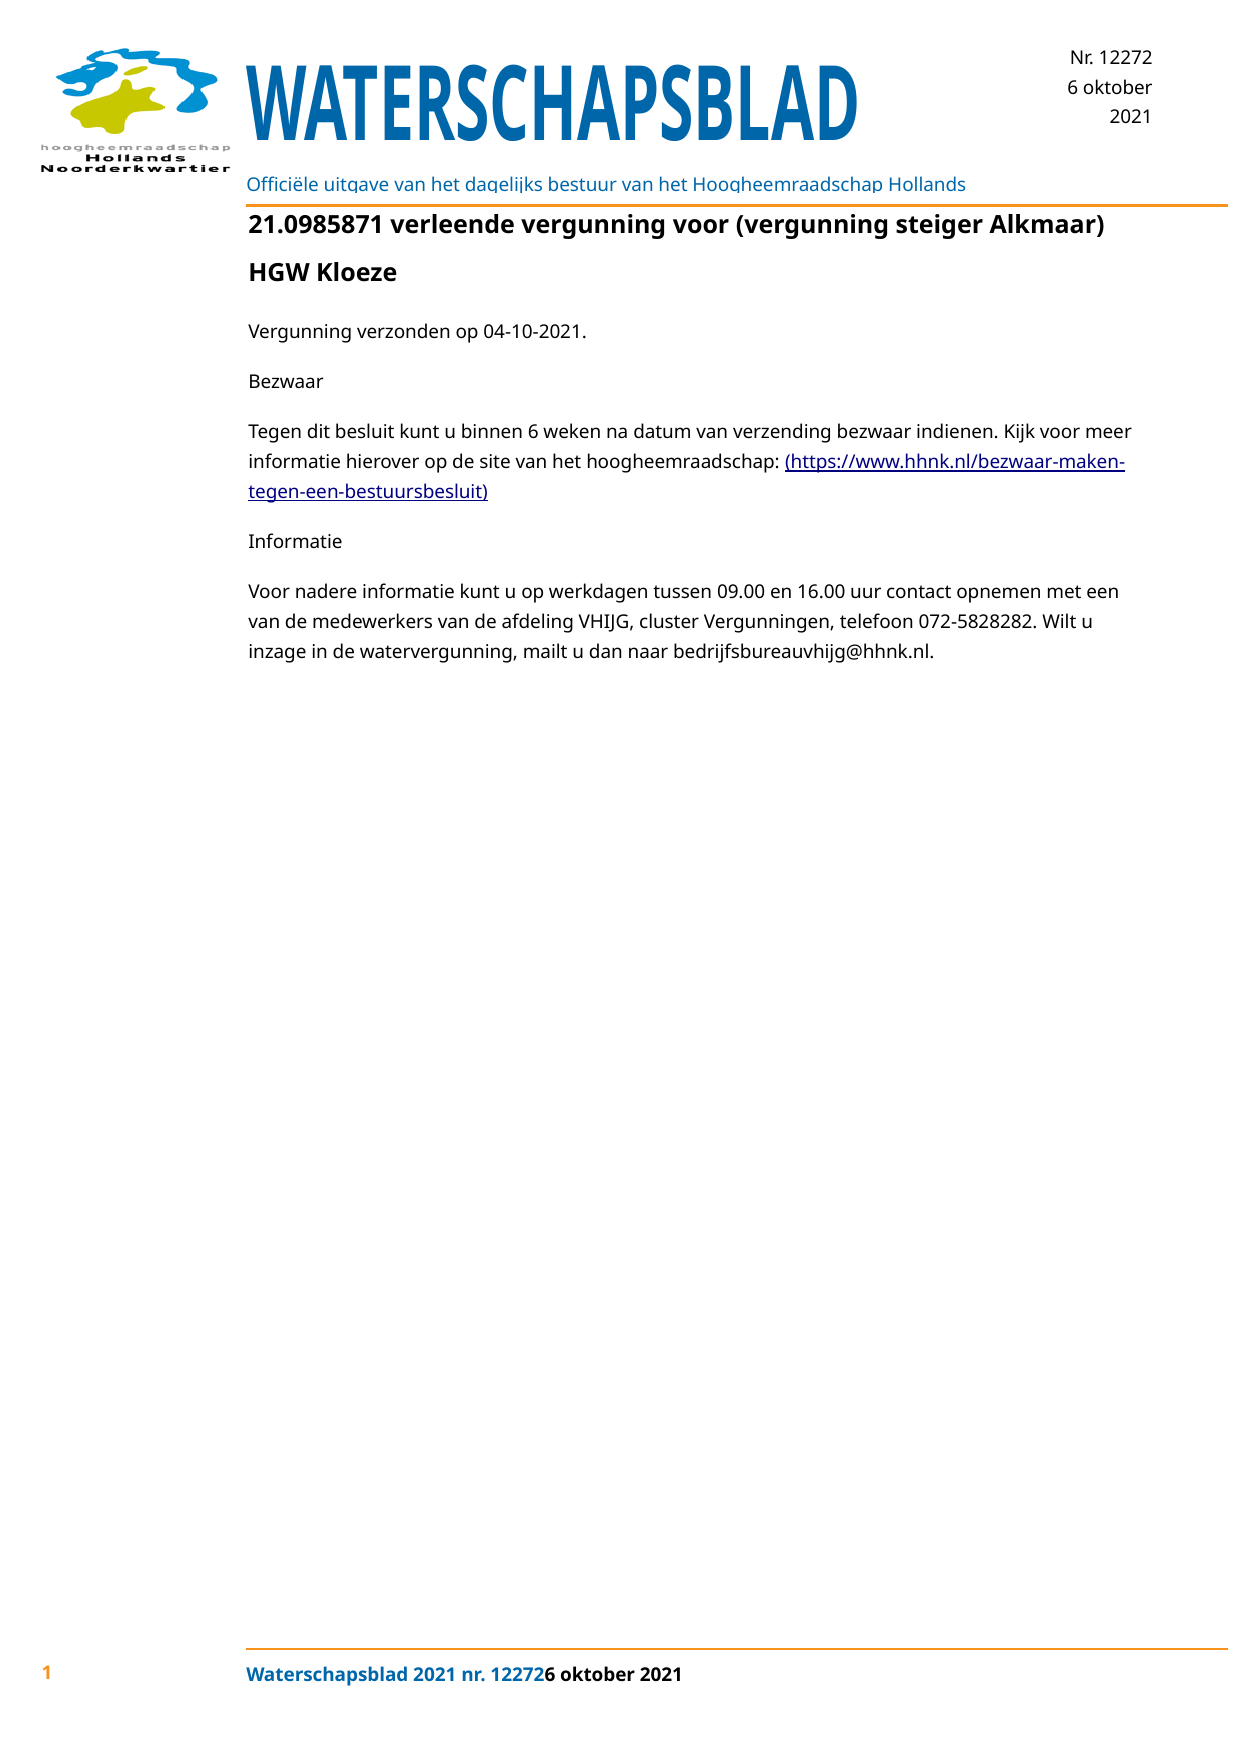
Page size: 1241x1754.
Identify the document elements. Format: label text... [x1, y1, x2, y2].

picture [41, 47, 231, 172]
text Tegen dit besluit kunt u binnen 6 weken na datum van verzending bezwaar indienen. Kijk voor meer informatie hierover op de site van het hoogheemraadschap: (https://www.hhnk.nl/bezwaar-maken-tegen-een-bestuursbesluit) [248, 419, 1152, 504]
text Voor nadere informatie kunt u op werkdagen tussen 09.00 en 16.00 uur contact opnemen met een van de medewerkers van de afdeling VHIJG, cluster Vergunningen, telefoon 072-5828282. Wilt u inzage in de watervergunning, mailt u dan naar bedrijfsbureauvhijg@hhnk.nl. [248, 579, 1152, 664]
text Informatie [248, 528, 1152, 554]
text 21.0985871 verleende vergunning voor (vergunning steiger Alkmaar) HGW Kloeze [248, 207, 1152, 288]
text Bezwaar [248, 368, 1152, 394]
text Vergunning verzonden op 04-10-2021. [248, 318, 1152, 344]
